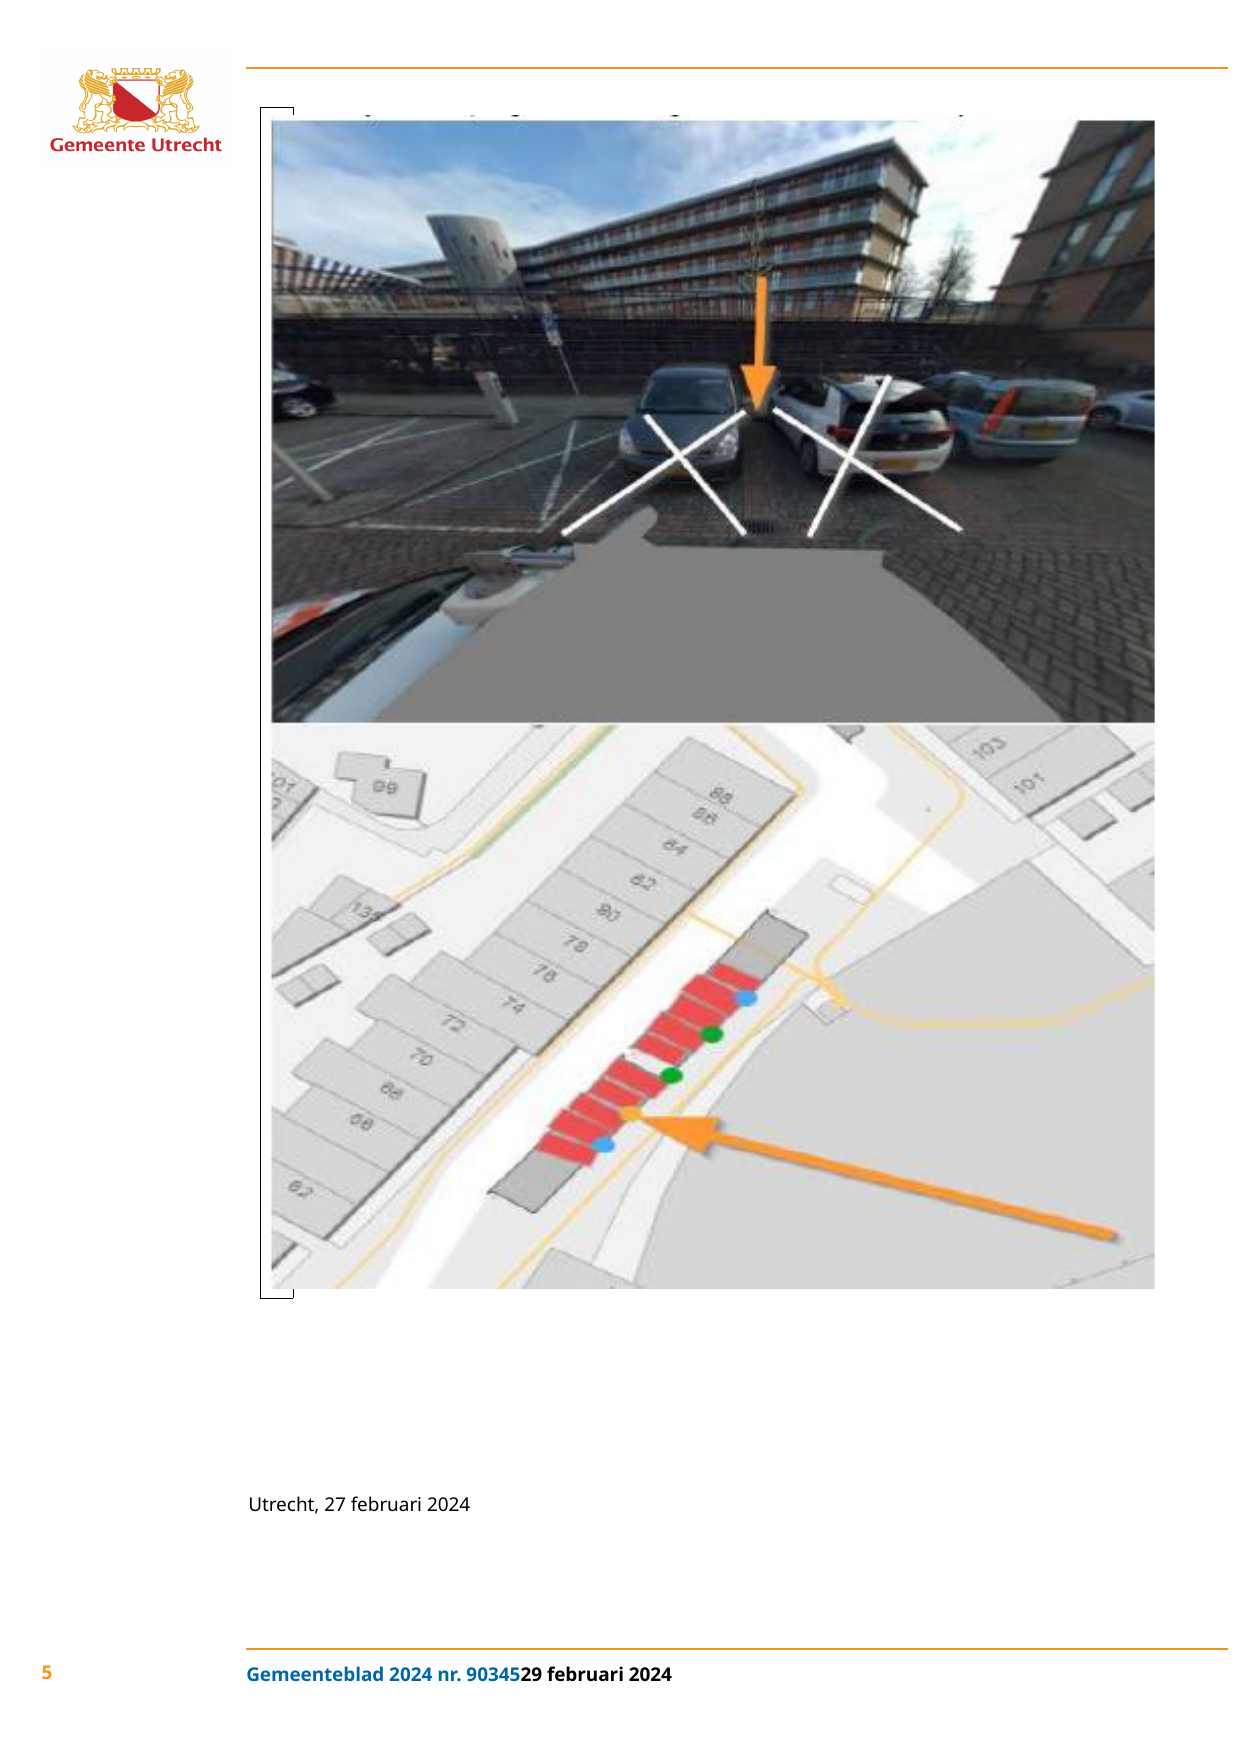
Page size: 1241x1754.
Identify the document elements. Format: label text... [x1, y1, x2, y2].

picture [41, 47, 231, 172]
picture [268, 115, 1155, 1289]
text Utrecht, 27 februari 2024 [248, 1491, 1152, 1517]
